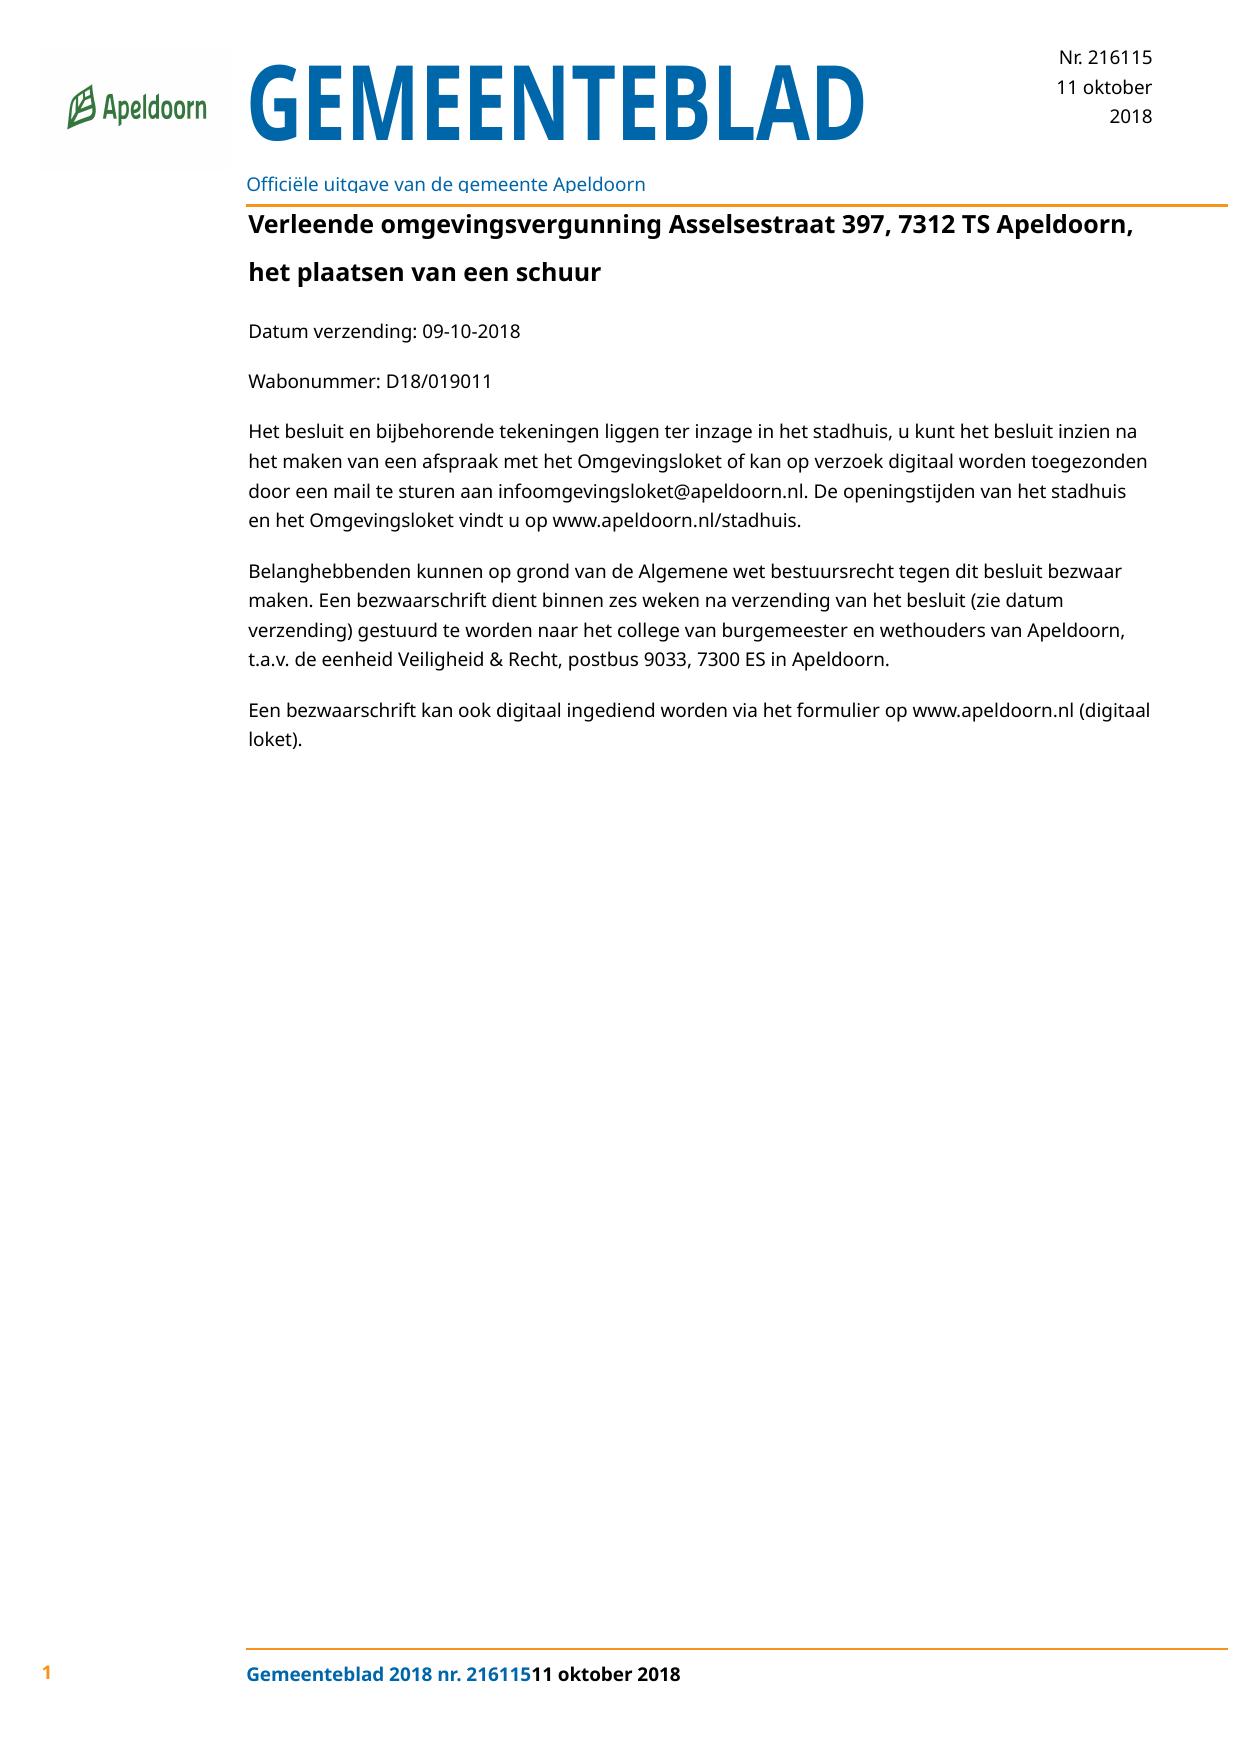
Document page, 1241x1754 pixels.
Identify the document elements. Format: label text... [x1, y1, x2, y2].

text Het besluit en bijbehorende tekeningen liggen ter inzage in het stadhuis, u kunt het besluit inzien na het maken van een afspraak met het Omgevingsloket of kan op verzoek digitaal worden toegezonden door een mail te sturen aan infoomgevingsloket@apeldoorn.nl. De openingstijden van het stadhuis en het Omgevingsloket vindt u op www.apeldoorn.nl/stadhuis. [248, 419, 1152, 533]
text Datum verzending: 09-10-2018 [248, 318, 1152, 344]
text Verleende omgevingsvergunning Asselsestraat 397, 7312 TS Apeldoorn, het plaatsen van een schuur [248, 207, 1152, 288]
text Een bezwaarschrift kan ook digitaal ingediend worden via het formulier op www.apeldoorn.nl (digitaal loket). [248, 697, 1152, 752]
text Wabonummer: D18/019011 [248, 368, 1152, 394]
text Belanghebbenden kunnen op grond van de Algemene wet bestuursrecht tegen dit besluit bezwaar maken. Een bezwaarschrift dient binnen zes weken na verzending van het besluit (zie datum verzending) gestuurd te worden naar het college van burgemeester en wethouders van Apeldoorn, t.a.v. de eenheid Veiligheid & Recht, postbus 9033, 7300 ES in Apeldoorn. [248, 558, 1152, 672]
picture [41, 47, 231, 172]
